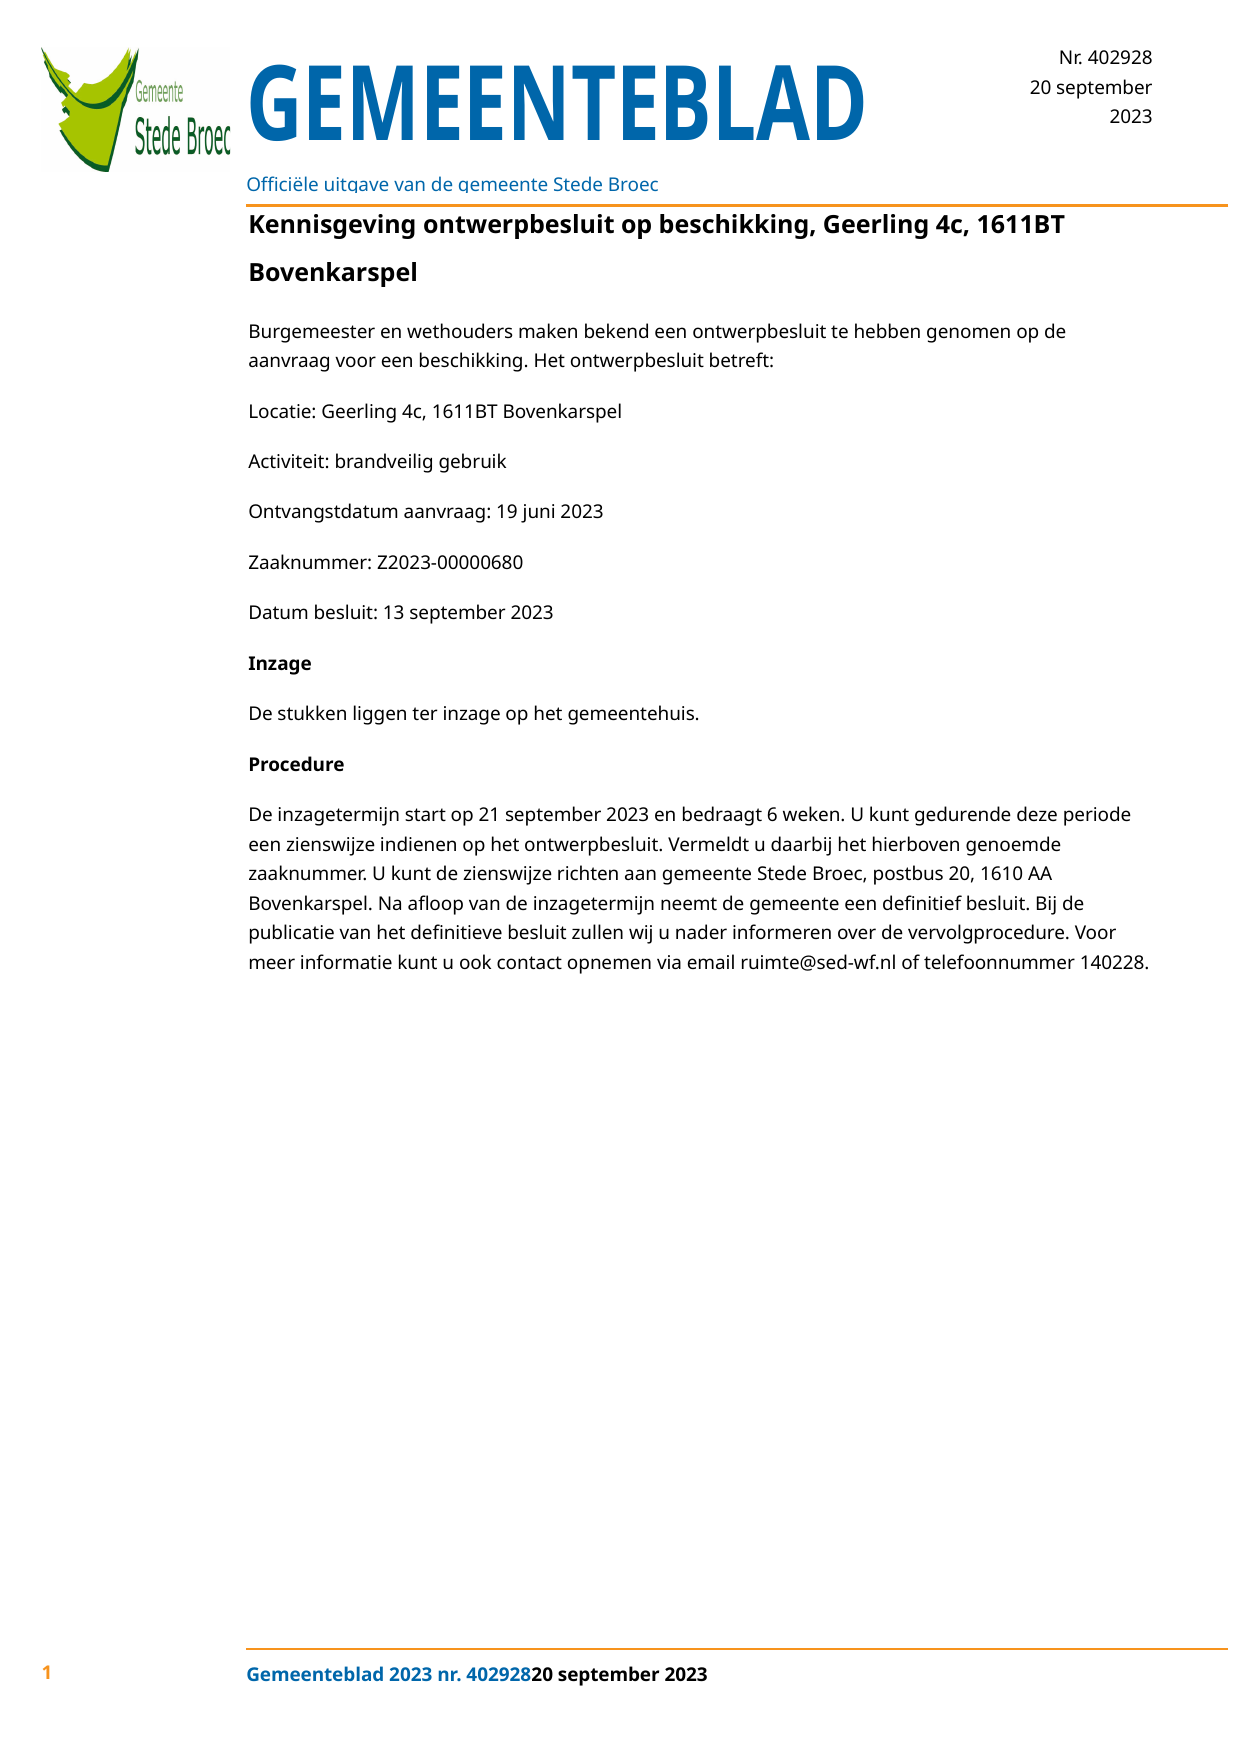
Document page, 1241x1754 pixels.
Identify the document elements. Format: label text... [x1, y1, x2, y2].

text Activiteit: brandveilig gebruik [248, 448, 1152, 474]
text De stukken liggen ter inzage op het gemeentehuis. [248, 700, 1152, 726]
text De inzagetermijn start op 21 september 2023 en bedraagt 6 weken. U kunt gedurende deze periode een zienswijze indienen op het ontwerpbesluit. Vermeldt u daarbij het hierboven genoemde zaaknummer. U kunt de zienswijze richten aan gemeente Stede Broec, postbus 20, 1610 AA Bovenkarspel. Na afloop van de inzagetermijn neemt de gemeente een definitief besluit. Bij de publicatie van het definitieve besluit zullen wij u nader informeren over de vervolgprocedure. Voor meer informatie kunt u ook contact opnemen via email ruimte@sed-wf.nl of telefoonnummer 140228. [248, 801, 1152, 975]
text Zaaknummer: Z2023-00000680 [248, 549, 1152, 575]
text Ontvangstdatum aanvraag: 19 juni 2023 [248, 499, 1152, 524]
text Burgemeester en wethouders maken bekend een ontwerpbesluit te hebben genomen op de aanvraag voor een beschikking. Het ontwerpbesluit betreft: [248, 318, 1152, 373]
text Procedure [248, 751, 1152, 777]
text Kennisgeving ontwerpbesluit op beschikking, Geerling 4c, 1611BT Bovenkarspel [248, 207, 1152, 288]
text Datum besluit: 13 september 2023 [248, 599, 1152, 625]
text Locatie: Geerling 4c, 1611BT Bovenkarspel [248, 398, 1152, 424]
text Inzage [248, 650, 1152, 676]
picture [41, 47, 231, 172]
